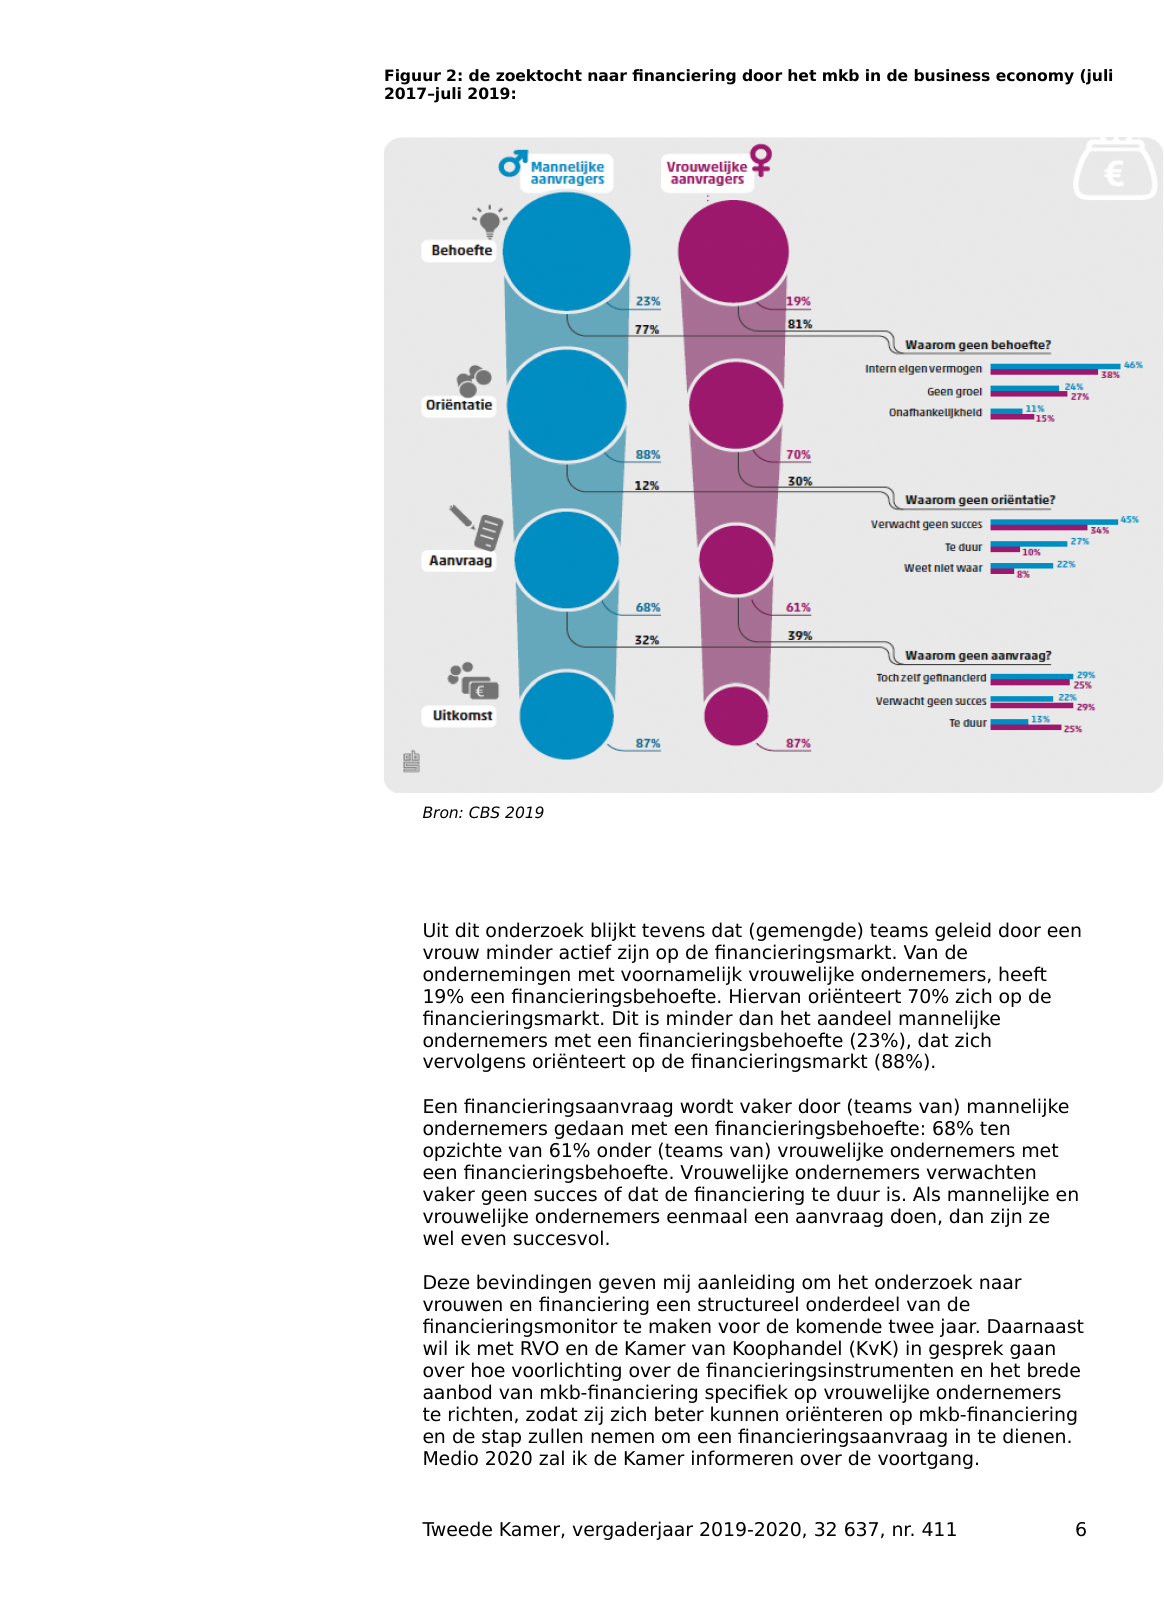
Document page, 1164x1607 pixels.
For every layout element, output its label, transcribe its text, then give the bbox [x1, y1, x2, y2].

text Een financieringsaanvraag wordt vaker door (teams van) mannelijke ondernemers gedaan met een financieringsbehoefte: 68% ten opzichte van 61% onder (teams van) vrouwelijke ondernemers met een financieringsbehoefte. Vrouwelijke ondernemers verwachten vaker geen succes of dat de financiering te duur is. Als mannelijke en vrouwelijke ondernemers eenmaal een aanvraag doen, dan zijn ze wel even succesvol. [422, 1096, 1087, 1249]
text Deze bevindingen geven mij aanleiding om het onderzoek naar vrouwen en financiering een structureel onderdeel van de financieringsmonitor te maken voor de komende twee jaar. Daarnaast wil ik met RVO en de Kamer van Koophandel (KvK) in gesprek gaan over hoe voorlichting over de financieringsinstrumenten en het brede aanbod van mkb-financiering specifiek op vrouwelijke ondernemers te richten, zodat zij zich beter kunnen oriënteren op mkb-financiering en de stap zullen nemen om een financieringsaanvraag in te dienen. Medio 2020 zal ik de Kamer informeren over de voortgang. [422, 1272, 1087, 1469]
picture [383, 137, 1164, 793]
text Uit dit onderzoek blijkt tevens dat (gemengde) teams geleid door een vrouw minder actief zijn op de financieringsmarkt. Van de ondernemingen met voornamelijk vrouwelijke ondernemers, heeft 19% een financieringsbehoefte. Hiervan oriënteert 70% zich op de financieringsmarkt. Dit is minder dan het aandeel mannelijke ondernemers met een financieringsbehoefte (23%), dat zich vervolgens oriënteert op de financieringsmarkt (88%). [422, 919, 1087, 1073]
text Bron: CBS 2019 [422, 804, 1163, 822]
text Figuur 2: de zoektocht naar financiering door het mkb in de business economy (juli 2017–juli 2019: [384, 67, 1163, 103]
